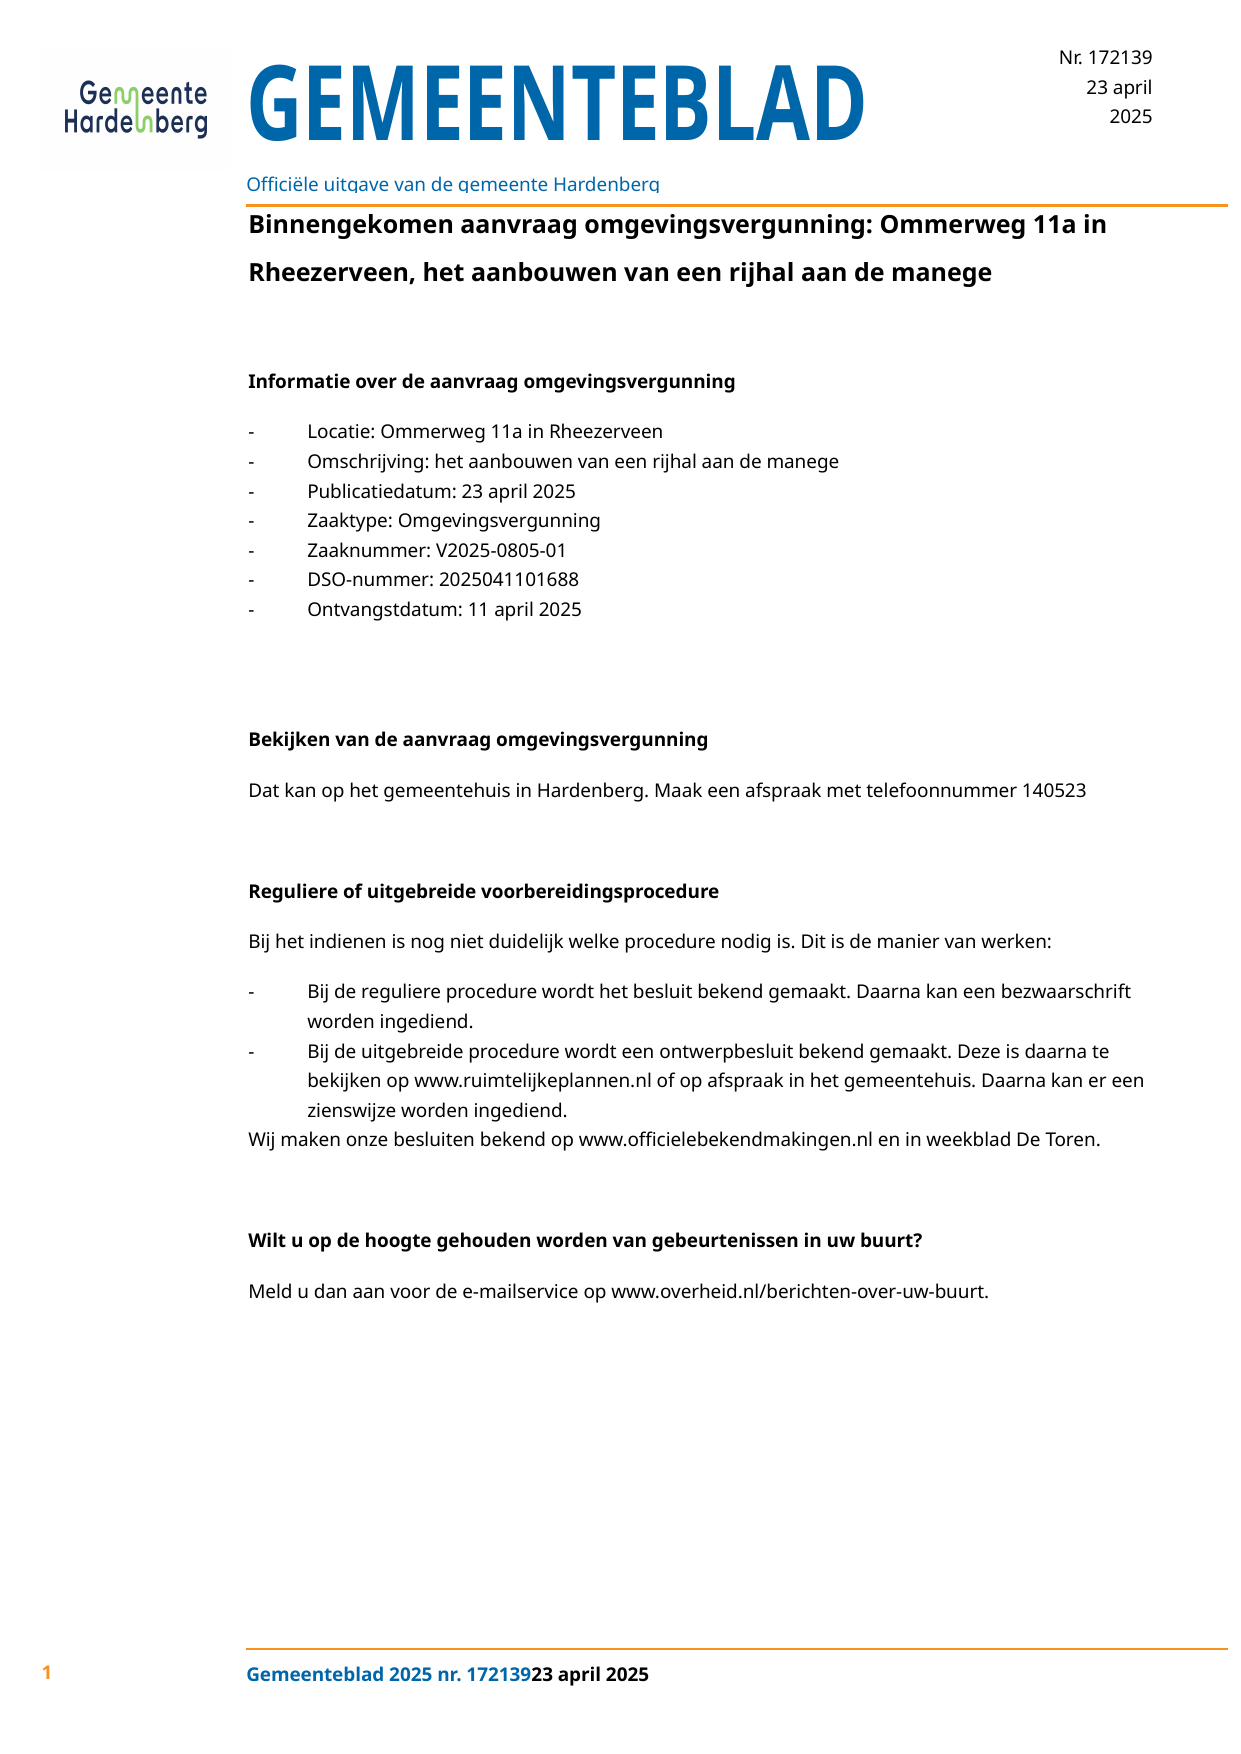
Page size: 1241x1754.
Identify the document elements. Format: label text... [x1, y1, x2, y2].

text Bekijken van de aanvraag omgevingsvergunning [248, 727, 1152, 752]
list Locatie: Ommerweg 11a in Rheezerveen [248, 419, 1152, 444]
list DSO-nummer: 2025041101688 [248, 567, 1152, 592]
list Bij de reguliere procedure wordt het besluit bekend gemaakt. Daarna kan een bezwaarschrift worden ingediend. [248, 979, 1152, 1034]
list Publicatiedatum: 23 april 2025 [248, 478, 1152, 504]
text Reguliere of uitgebreide voorbereidingsprocedure [248, 878, 1152, 904]
text Bij het indienen is nog niet duidelijk welke procedure nodig is. Dit is de manier van werken: [248, 928, 1152, 954]
text Wilt u op de hoogte gehouden worden van gebeurtenissen in uw buurt? [248, 1227, 1152, 1253]
list Zaaknummer: V2025-0805-01 [248, 537, 1152, 563]
list Bij de uitgebreide procedure wordt een ontwerpbesluit bekend gemaakt. Deze is daarna te bekijken op www.ruimtelijkeplannen.nl of op afspraak in het gemeentehuis. Daarna kan er een zienswijze worden ingediend. [248, 1038, 1152, 1123]
text Informatie over de aanvraag omgevingsvergunning [248, 368, 1152, 394]
text Binnengekomen aanvraag omgevingsvergunning: Ommerweg 11a in Rheezerveen, het aanbouwen van een rijhal aan de manege [248, 207, 1152, 288]
picture [41, 47, 231, 172]
list Omschrijving: het aanbouwen van een rijhal aan de manege [248, 448, 1152, 474]
list Ontvangstdatum: 11 april 2025 [248, 596, 1152, 622]
text Meld u dan aan voor de e-mailservice op www.overheid.nl/berichten-over-uw-buurt. [248, 1278, 1152, 1304]
list Zaaktype: Omgevingsvergunning [248, 507, 1152, 533]
text Dat kan op het gemeentehuis in Hardenberg. Maak een afspraak met telefoonnummer 140523 [248, 777, 1152, 803]
text Wij maken onze besluiten bekend op www.officielebekendmakingen.nl en in weekblad De Toren. [248, 1127, 1152, 1152]
